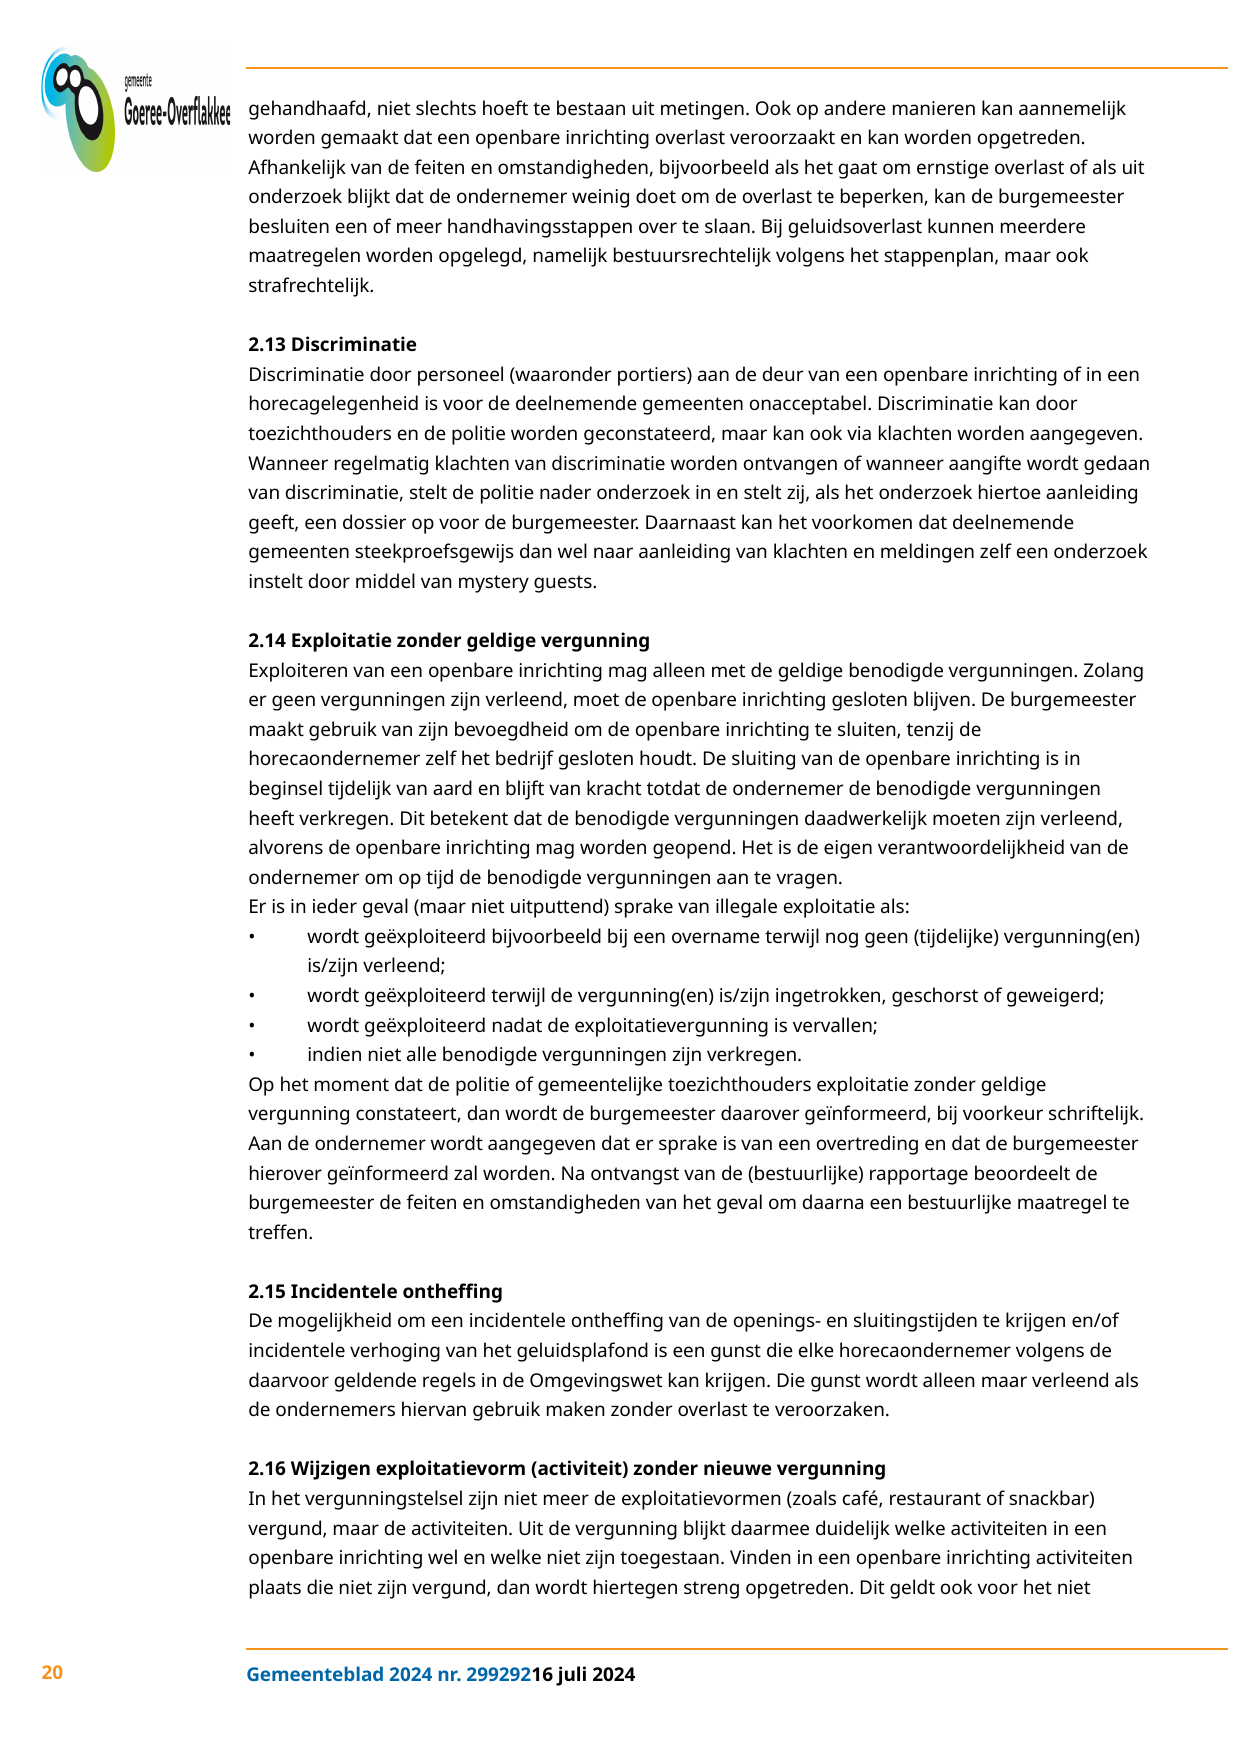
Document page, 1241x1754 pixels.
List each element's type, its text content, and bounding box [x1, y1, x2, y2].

text Op het moment dat de politie of gemeentelijke toezichthouders exploitatie zonder geldige vergunning constateert, dan wordt de burgemeester daarover geïnformeerd, bij voorkeur schriftelijk. Aan de ondernemer wordt aangegeven dat er sprake is van een overtreding en dat de burgemeester hierover geïnformeerd zal worden. Na ontvangst van de (bestuurlijke) rapportage beoordeelt de burgemeester de feiten en omstandigheden van het geval om daarna een bestuurlijke maatregel te treffen. [248, 1071, 1152, 1245]
list indien niet alle benodigde vergunningen zijn verkregen. [248, 1041, 1152, 1067]
list wordt geëxploiteerd bijvoorbeeld bij een overname terwijl nog geen (tijdelijke) vergunning(en) is/zijn verleend; [248, 923, 1152, 978]
text Exploiteren van een openbare inrichting mag alleen met de geldige benodigde vergunningen. Zolang er geen vergunningen zijn verleend, moet de openbare inrichting gesloten blijven. De burgemeester maakt gebruik van zijn bevoegdheid om de openbare inrichting te sluiten, tenzij de horecaondernemer zelf het bedrijf gesloten houdt. De sluiting van de openbare inrichting is in beginsel tijdelijk van aard en blijft van kracht totdat de ondernemer de benodigde vergunningen heeft verkregen. Dit betekent dat de benodigde vergunningen daadwerkelijk moeten zijn verleend, alvorens de openbare inrichting mag worden geopend. Het is de eigen verantwoordelijkheid van de ondernemer om op tijd de benodigde vergunningen aan te vragen. [248, 657, 1152, 890]
text In het vergunningstelsel zijn niet meer de exploitatievormen (zoals café, restaurant of snackbar) vergund, maar de activiteiten. Uit de vergunning blijkt daarmee duidelijk welke activiteiten in een openbare inrichting wel en welke niet zijn toegestaan. Vinden in een openbare inrichting activiteiten plaats die niet zijn vergund, dan wordt hiertegen streng opgetreden. Dit geldt ook voor het niet [248, 1485, 1152, 1600]
picture [41, 47, 231, 172]
text 2.14 Exploitatie zonder geldige vergunning [248, 627, 1152, 653]
list wordt geëxploiteerd nadat de exploitatievergunning is vervallen; [248, 1012, 1152, 1038]
text Er is in ieder geval (maar niet uitputtend) sprake van illegale exploitatie als: [248, 893, 1152, 919]
text Afhankelijk van de feiten en omstandigheden, bijvoorbeeld als het gaat om ernstige overlast of als uit onderzoek blijkt dat de ondernemer weinig doet om de overlast te beperken, kan de burgemeester besluiten een of meer handhavingsstappen over te slaan. Bij geluidsoverlast kunnen meerdere maatregelen worden opgelegd, namelijk bestuursrechtelijk volgens het stappenplan, maar ook strafrechtelijk. [248, 154, 1152, 298]
text gehandhaafd, niet slechts hoeft te bestaan uit metingen. Ook op andere manieren kan aannemelijk worden gemaakt dat een openbare inrichting overlast veroorzaakt en kan worden opgetreden. [248, 95, 1152, 150]
list wordt geëxploiteerd terwijl de vergunning(en) is/zijn ingetrokken, geschorst of geweigerd; [248, 982, 1152, 1008]
text 2.13 Discriminatie [248, 331, 1152, 357]
text Discriminatie door personeel (waaronder portiers) aan de deur van een openbare inrichting of in een horecagelegenheid is voor de deelnemende gemeenten onacceptabel. Discriminatie kan door toezichthouders en de politie worden geconstateerd, maar kan ook via klachten worden aangegeven. Wanneer regelmatig klachten van discriminatie worden ontvangen of wanneer aangifte wordt gedaan van discriminatie, stelt de politie nader onderzoek in en stelt zij, als het onderzoek hiertoe aanleiding geeft, een dossier op voor de burgemeester. Daarnaast kan het voorkomen dat deelnemende gemeenten steekproefsgewijs dan wel naar aanleiding van klachten en meldingen zelf een onderzoek instelt door middel van mystery guests. [248, 361, 1152, 594]
text De mogelijkheid om een incidentele ontheffing van de openings- en sluitingstijden te krijgen en/of incidentele verhoging van het geluidsplafond is een gunst die elke horecaondernemer volgens de daarvoor geldende regels in de Omgevingswet kan krijgen. Die gunst wordt alleen maar verleend als de ondernemers hiervan gebruik maken zonder overlast te veroorzaken. [248, 1308, 1152, 1422]
text 2.15 Incidentele ontheffing [248, 1278, 1152, 1304]
text 2.16 Wijzigen exploitatievorm (activiteit) zonder nieuwe vergunning [248, 1456, 1152, 1481]
